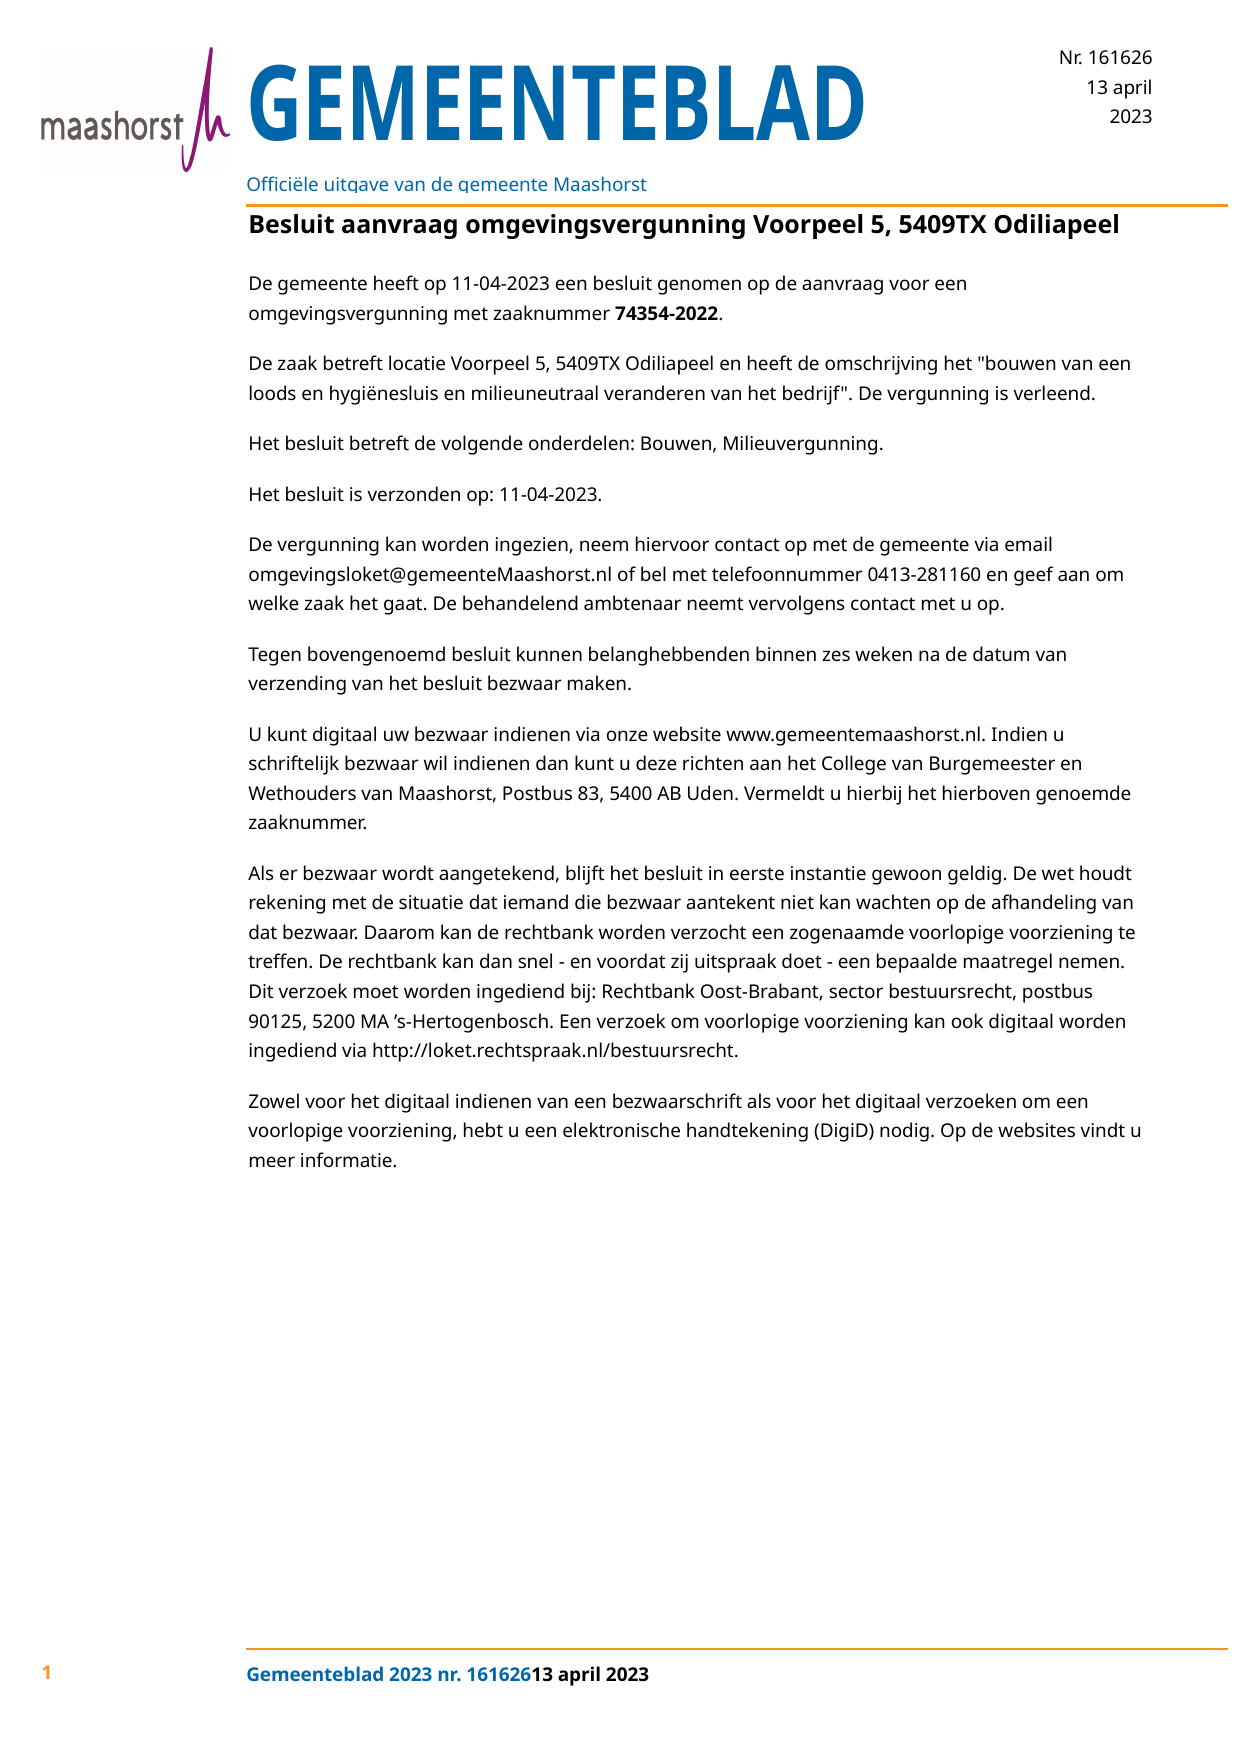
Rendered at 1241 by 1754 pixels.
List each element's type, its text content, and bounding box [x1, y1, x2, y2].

picture [41, 47, 231, 172]
text Het besluit betreft de volgende onderdelen: Bouwen, Milieuvergunning. [248, 430, 1152, 456]
text Tegen bovengenoemd besluit kunnen belanghebbenden binnen zes weken na de datum van verzending van het besluit bezwaar maken. [248, 641, 1152, 696]
text Als er bezwaar wordt aangetekend, blijft het besluit in eerste instantie gewoon geldig. De wet houdt rekening met de situatie dat iemand die bezwaar aantekent niet kan wachten op de afhandeling van dat bezwaar. Daarom kan de rechtbank worden verzocht een zogenaamde voorlopige voorziening te treffen. De rechtbank kan dan snel - en voordat zij uitspraak doet - een bepaalde maatregel nemen. Dit verzoek moet worden ingediend bij: Rechtbank Oost-Brabant, sector bestuursrecht, postbus 90125, 5200 MA ’s-Hertogenbosch. Een verzoek om voorlopige voorziening kan ook digitaal worden ingediend via http://loket.rechtspraak.nl/bestuursrecht. [248, 860, 1152, 1063]
text Zowel voor het digitaal indienen van een bezwaarschrift als voor het digitaal verzoeken om een voorlopige voorziening, hebt u een elektronische handtekening (DigiD) nodig. Op de websites vindt u meer informatie. [248, 1088, 1152, 1173]
text De zaak betreft locatie Voorpeel 5, 5409TX Odiliapeel en heeft de omschrijving het "bouwen van een loods en hygiënesluis en milieuneutraal veranderen van het bedrijf". De vergunning is verleend. [248, 350, 1152, 406]
text Besluit aanvraag omgevingsvergunning Voorpeel 5, 5409TX Odiliapeel [248, 207, 1152, 241]
text De vergunning kan worden ingezien, neem hiervoor contact op met de gemeente via email omgevingsloket@gemeenteMaashorst.nl of bel met telefoonnummer 0413-281160 en geef aan om welke zaak het gaat. De behandelend ambtenaar neemt vervolgens contact met u op. [248, 531, 1152, 616]
text U kunt digitaal uw bezwaar indienen via onze website www.gemeentemaashorst.nl. Indien u schriftelijk bezwaar wil indienen dan kunt u deze richten aan het College van Burgemeester en Wethouders van Maashorst, Postbus 83, 5400 AB Uden. Vermeldt u hierbij het hierboven genoemde zaaknummer. [248, 721, 1152, 835]
text Het besluit is verzonden op: 11-04-2023. [248, 481, 1152, 506]
text De gemeente heeft op 11-04-2023 een besluit genomen op de aanvraag voor een omgevingsvergunning met zaaknummer 74354-2022. [248, 270, 1152, 326]
